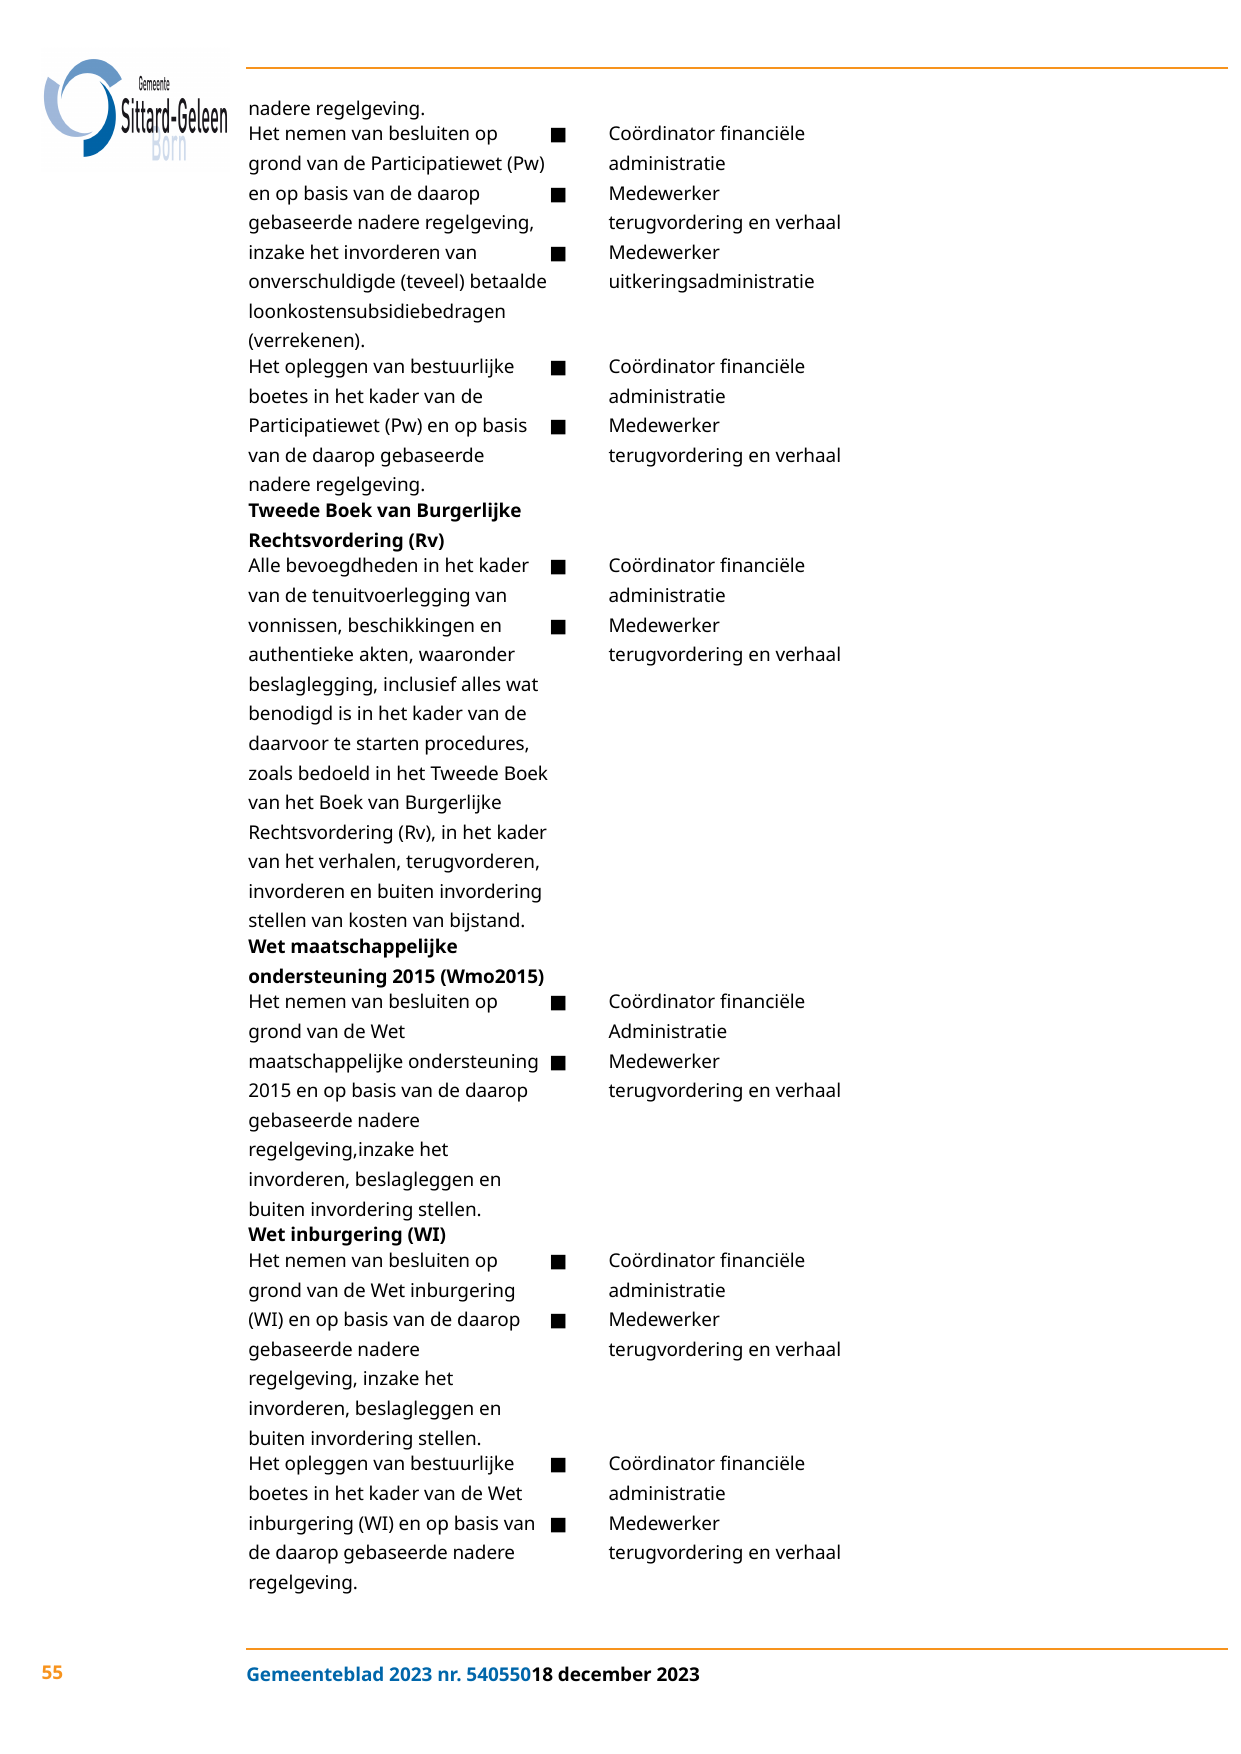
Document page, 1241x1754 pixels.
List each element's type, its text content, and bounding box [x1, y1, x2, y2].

table_cell [549, 934, 850, 989]
table_cell [549, 95, 850, 121]
table_cell Het nemen van besluiten op grond van de Wet maatschappelijke ondersteuning 2015 en op basis van de daarop gebaseerde nadere regelgeving,inzake het invorderen, beslagleggen en buiten invordering stellen. [248, 989, 549, 1222]
table_cell Coördinator financiële administratie Medewerker terugvordering en verhaal [549, 1247, 850, 1451]
table_cell Coördinator financiële administratie Medewerker terugvordering en verhaal Medewerker uitkeringsadministratie [549, 121, 850, 353]
table_cell Het opleggen van bestuurlijke boetes in het kader van de Wet inburgering (WI) en op basis van de daarop gebaseerde nadere regelgeving. [248, 1451, 549, 1594]
table_cell Alle bevoegdheden in het kader van de tenuitvoerlegging van vonnissen, beschikkingen en authentieke akten, waaronder beslaglegging, inclusief alles wat benodigd is in het kader van de daarvoor te starten procedures, zoals bedoeld in het Tweede Boek van het Boek van Burgerlijke Rechtsvordering (Rv), in het kader van het verhalen, terugvorderen, invorderen en buiten invordering stellen van kosten van bijstand. [248, 553, 549, 933]
table_cell [549, 498, 850, 553]
table_cell Coördinator financiële Administratie Medewerker terugvordering en verhaal [549, 989, 850, 1222]
table_cell [850, 1247, 1152, 1451]
table_cell [850, 989, 1152, 1222]
table_cell [850, 553, 1152, 933]
table_cell [549, 1222, 850, 1247]
table_cell Het nemen van besluiten op grond van de Wet inburgering (WI) en op basis van de daarop gebaseerde nadere regelgeving, inzake het invorderen, beslagleggen en buiten invordering stellen. [248, 1247, 549, 1451]
table_cell Tweede Boek van Burgerlijke Rechtsvordering (Rv) [248, 498, 549, 553]
table_cell Coördinator financiële administratie Medewerker terugvordering en verhaal [549, 553, 850, 933]
table_cell [850, 95, 1152, 121]
table_cell [850, 498, 1152, 553]
table_cell Het nemen van besluiten op grond van de Participatiewet (Pw) en op basis van de daarop gebaseerde nadere regelgeving, inzake het invorderen van onverschuldigde (teveel) betaalde loonkostensubsidiebedragen (verrekenen). [248, 121, 549, 353]
table_cell nadere regelgeving. [248, 95, 549, 121]
table_cell [850, 1451, 1152, 1594]
table_cell Coördinator financiële administratie Medewerker terugvordering en verhaal [549, 353, 850, 497]
picture [41, 47, 231, 172]
table_cell Wet maatschappelijke ondersteuning 2015 (Wmo2015) [248, 934, 549, 989]
table_cell [850, 121, 1152, 353]
table_cell Het opleggen van bestuurlijke boetes in het kader van de Participatiewet (Pw) en op basis van de daarop gebaseerde nadere regelgeving. [248, 353, 549, 497]
table_cell [850, 353, 1152, 497]
table_cell Coördinator financiële administratie Medewerker terugvordering en verhaal [549, 1451, 850, 1594]
table_cell Wet inburgering (WI) [248, 1222, 549, 1247]
table_cell [850, 1222, 1152, 1247]
table_cell [850, 934, 1152, 989]
